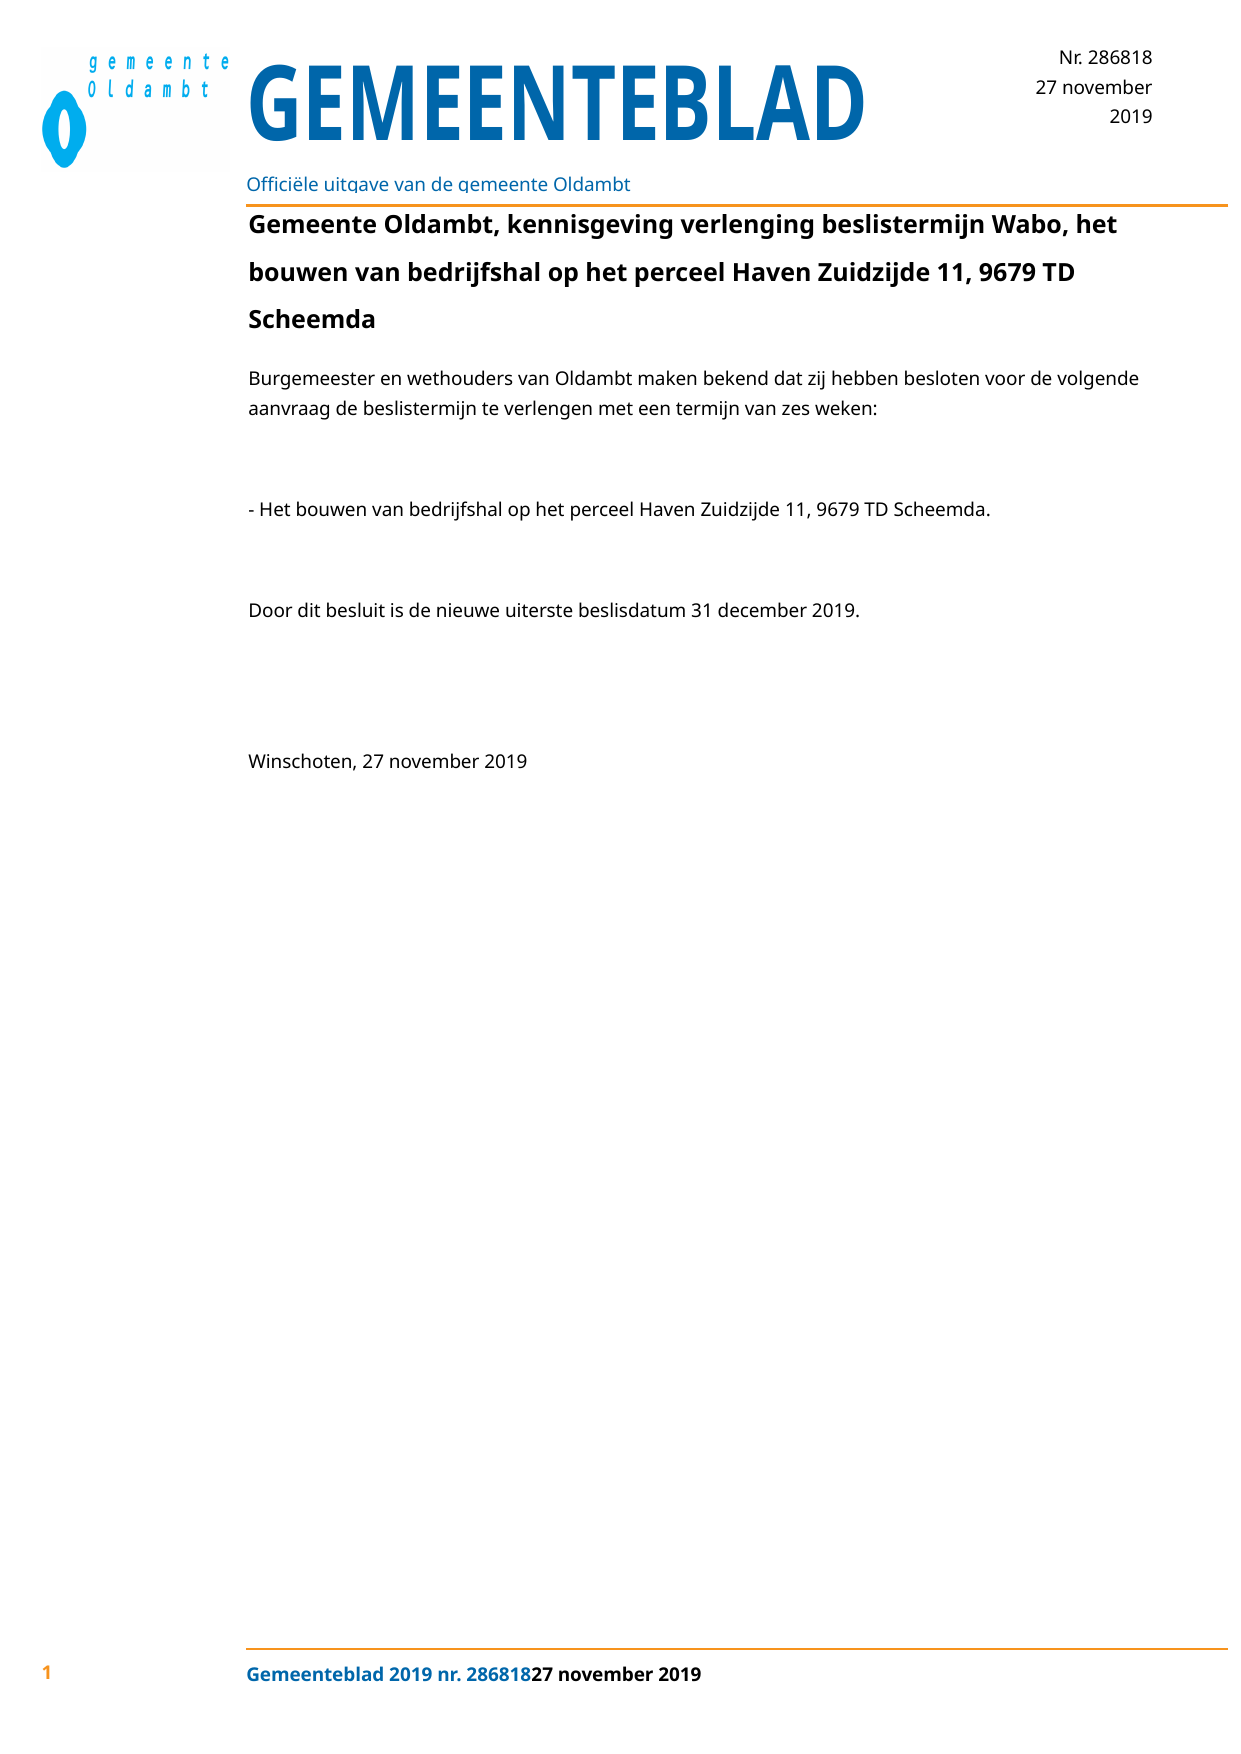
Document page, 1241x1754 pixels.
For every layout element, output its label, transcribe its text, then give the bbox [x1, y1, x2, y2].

text Gemeente Oldambt, kennisgeving verlenging beslistermijn Wabo, het bouwen van bedrijfshal op het perceel Haven Zuidzijde 11, 9679 TD Scheemda [248, 207, 1152, 336]
text Burgemeester en wethouders van Oldambt maken bekend dat zij hebben besloten voor de volgende aanvraag de beslistermijn te verlengen met een termijn van zes weken: [248, 366, 1152, 421]
text Door dit besluit is de nieuwe uiterste beslisdatum 31 december 2019. [248, 597, 1152, 622]
picture [41, 47, 231, 172]
text Winschoten, 27 november 2019 [248, 748, 1152, 774]
text - Het bouwen van bedrijfshal op het perceel Haven Zuidzijde 11, 9679 TD Scheemda. [248, 496, 1152, 522]
